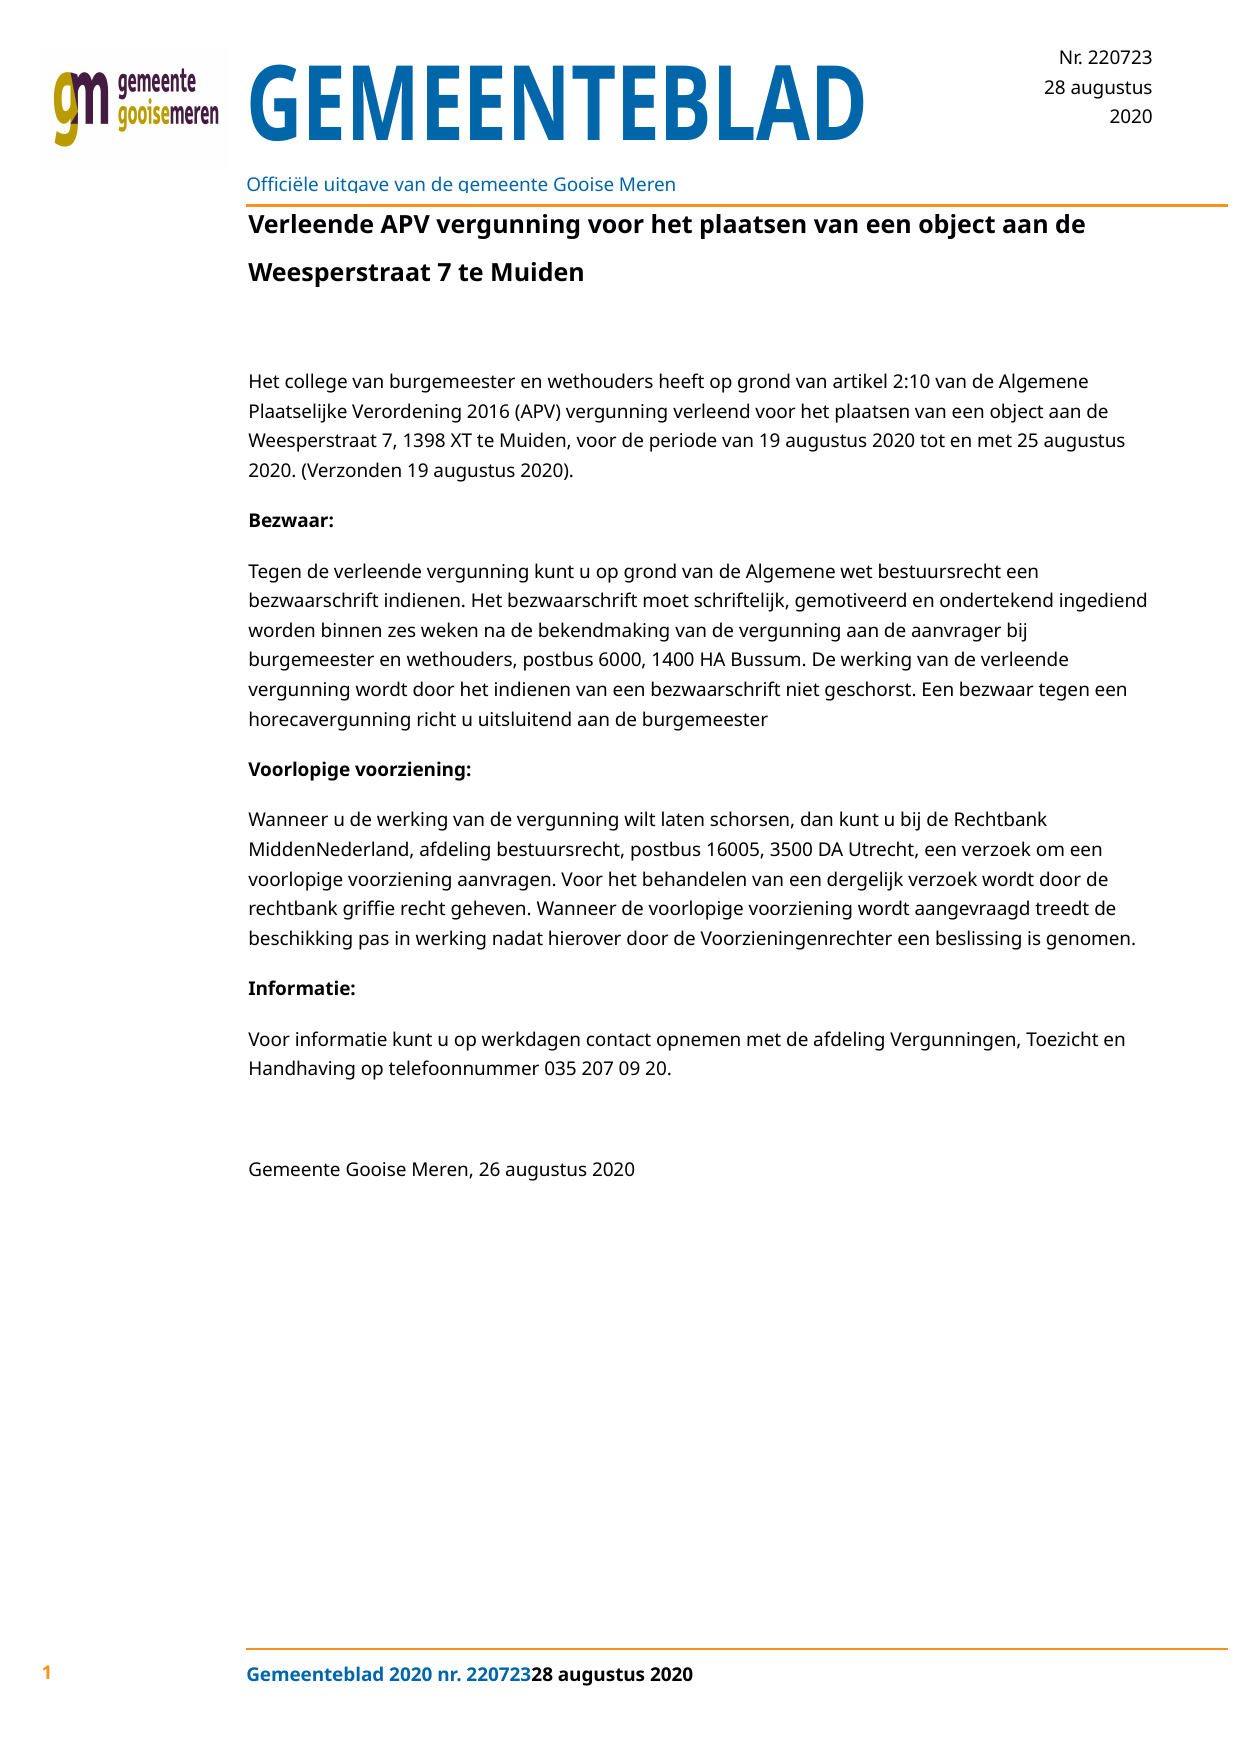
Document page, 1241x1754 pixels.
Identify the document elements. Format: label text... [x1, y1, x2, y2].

text Verleende APV vergunning voor het plaatsen van een object aan de Weesperstraat 7 te Muiden [248, 207, 1152, 288]
text Het college van burgemeester en wethouders heeft op grond van artikel 2:10 van de Algemene Plaatselijke Verordening 2016 (APV) vergunning verleend voor het plaatsen van een object aan de Weesperstraat 7, 1398 XT te Muiden, voor de periode van 19 augustus 2020 tot en met 25 augustus 2020. (Verzonden 19 augustus 2020). [248, 368, 1152, 483]
text Bezwaar: [248, 507, 1152, 533]
text Voorlopige voorziening: [248, 756, 1152, 782]
picture [41, 47, 231, 172]
text Gemeente Gooise Meren, 26 augustus 2020 [248, 1156, 1152, 1182]
text Wanneer u de werking van de vergunning wilt laten schorsen, dan kunt u bij de Rechtbank MiddenNederland, afdeling bestuursrecht, postbus 16005, 3500 DA Utrecht, een verzoek om een voorlopige voorziening aanvragen. Voor het behandelen van een dergelijk verzoek wordt door de rechtbank griffie recht geheven. Wanneer de voorlopige voorziening wordt aangevraagd treedt de beschikking pas in werking nadat hierover door de Voorzieningenrechter een beslissing is genomen. [248, 807, 1152, 951]
text Informatie: [248, 975, 1152, 1001]
text Tegen de verleende vergunning kunt u op grond van de Algemene wet bestuursrecht een bezwaarschrift indienen. Het bezwaarschrift moet schriftelijk, gemotiveerd en ondertekend ingediend worden binnen zes weken na de bekendmaking van de vergunning aan de aanvrager bij burgemeester en wethouders, postbus 6000, 1400 HA Bussum. De werking van de verleende vergunning wordt door het indienen van een bezwaarschrift niet geschorst. Een bezwaar tegen een horecavergunning richt u uitsluitend aan de burgemeester [248, 558, 1152, 732]
text Voor informatie kunt u op werkdagen contact opnemen met de afdeling Vergunningen, Toezicht en Handhaving op telefoonnummer 035 207 09 20. [248, 1026, 1152, 1081]
